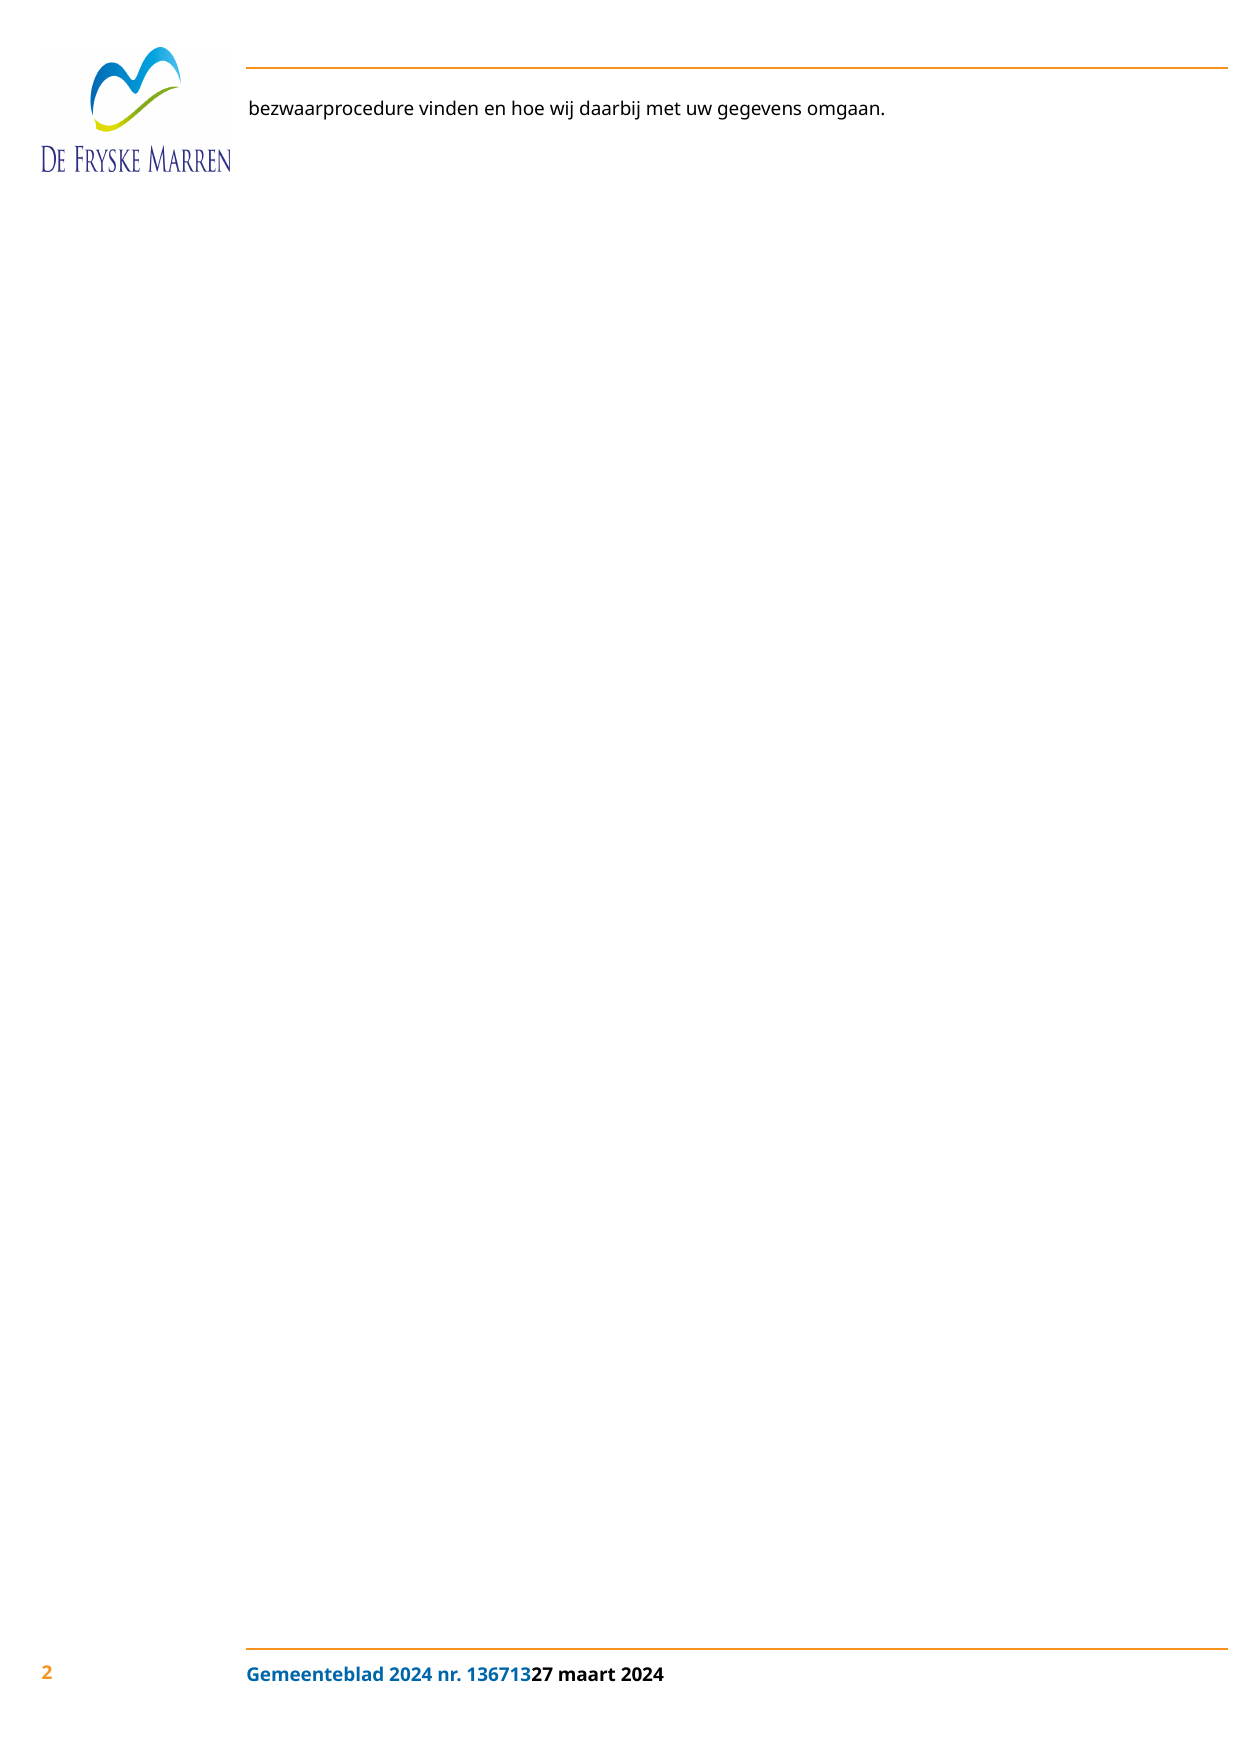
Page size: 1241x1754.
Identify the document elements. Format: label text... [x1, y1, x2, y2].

picture [41, 47, 231, 172]
text bezwaarprocedure vinden en hoe wij daarbij met uw gegevens omgaan. [248, 95, 1152, 121]
